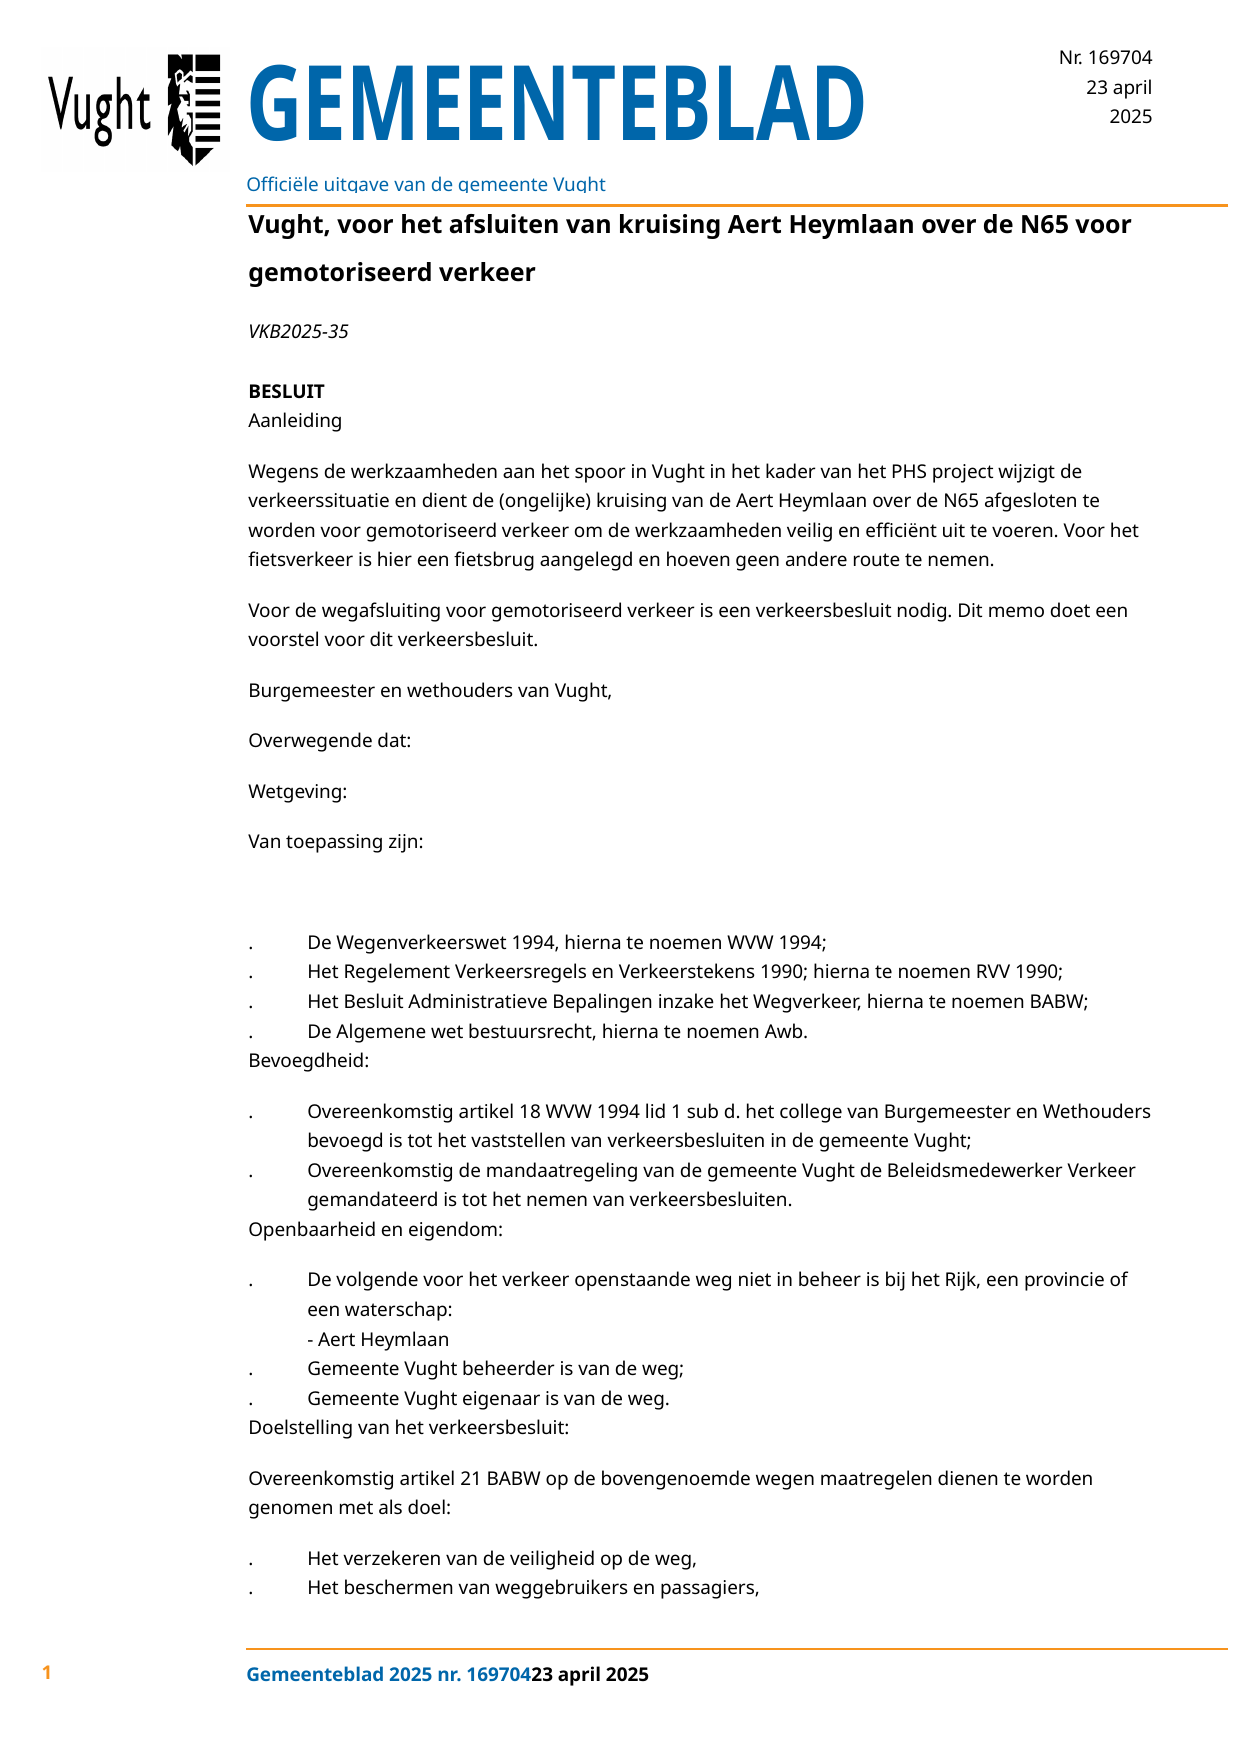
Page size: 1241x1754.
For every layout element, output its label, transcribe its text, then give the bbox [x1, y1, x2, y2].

text Voor de wegafsluiting voor gemotoriseerd verkeer is een verkeersbesluit nodig. Dit memo doet een voorstel voor dit verkeersbesluit. [248, 597, 1152, 652]
list - Aert Heymlaan [248, 1326, 1152, 1352]
list De Algemene wet bestuursrecht, hierna te noemen Awb. [248, 1018, 1152, 1044]
picture [41, 47, 231, 172]
list De volgende voor het verkeer open­staande weg niet in be­heer is bij het Rijk, een provin­cie of een water­schap: [248, 1267, 1152, 1322]
list Overeenkomstig artikel 18 WVW 1994 lid 1 sub d. het college van Burgemeester en Wethouders bevoegd is tot het vaststel­len van ver­keersbe­sluiten in de gemeente Vught; [248, 1098, 1152, 1153]
text VKB2025-35 [248, 318, 1152, 344]
text Wegens de werkzaamheden aan het spoor in Vught in het kader van het PHS project wijzigt de verkeerssituatie en dient de (ongelijke) kruising van de Aert Heymlaan over de N65 afgesloten te worden voor gemotoriseerd verkeer om de werkzaamheden veilig en efficiënt uit te voeren. Voor het fietsverkeer is hier een fietsbrug aangelegd en hoeven geen andere route te nemen. [248, 458, 1152, 572]
list Overeenkomstig de mandaatregeling van de gemeente Vught de Beleidsmedewerker Verkeer gemandateerd is tot het nemen van verkeersbesluiten. [248, 1157, 1152, 1212]
text Vught, voor het afsluiten van kruising Aert Heymlaan over de N65 voor gemotoriseerd verkeer [248, 207, 1152, 288]
text Van toepassing zijn: [248, 828, 1152, 854]
text Wetgeving: [248, 778, 1152, 804]
text BESLUIT [248, 378, 1152, 404]
text Openbaarheid en eigendom: [248, 1216, 1152, 1242]
text Burgemeester en wethouders van Vught, [248, 677, 1152, 703]
list Het Regelement Verkeersregels en Verkeerstekens 1990; hierna te noemen RVV 1990; [248, 959, 1152, 984]
list Gemeente Vught beheerder is van de weg; [248, 1355, 1152, 1381]
list Het Besluit Administratie­ve Bepa­lingen inzake het Weg­ver­keer, hierna te noemen BABW; [248, 988, 1152, 1014]
text Doelstelling van het verkeersbesluit: [248, 1414, 1152, 1440]
list Het beschermen van weggebruikers en passagiers, [248, 1574, 1152, 1600]
list Het verzekeren van de veiligheid op de weg, [248, 1545, 1152, 1571]
text Bevoegdheid: [248, 1047, 1152, 1073]
text Aanleiding [248, 407, 1152, 433]
list Gemeente Vught eigenaar is van de weg. [248, 1385, 1152, 1411]
list De Wegenverkeerswet 1994, hierna te noemen WVW 1994; [248, 929, 1152, 955]
text Overwegende dat: [248, 727, 1152, 753]
text Overeenkomstig artikel 21 BABW op de bovengenoemde wegen maatregelen dienen te worden genomen met als doel: [248, 1465, 1152, 1520]
